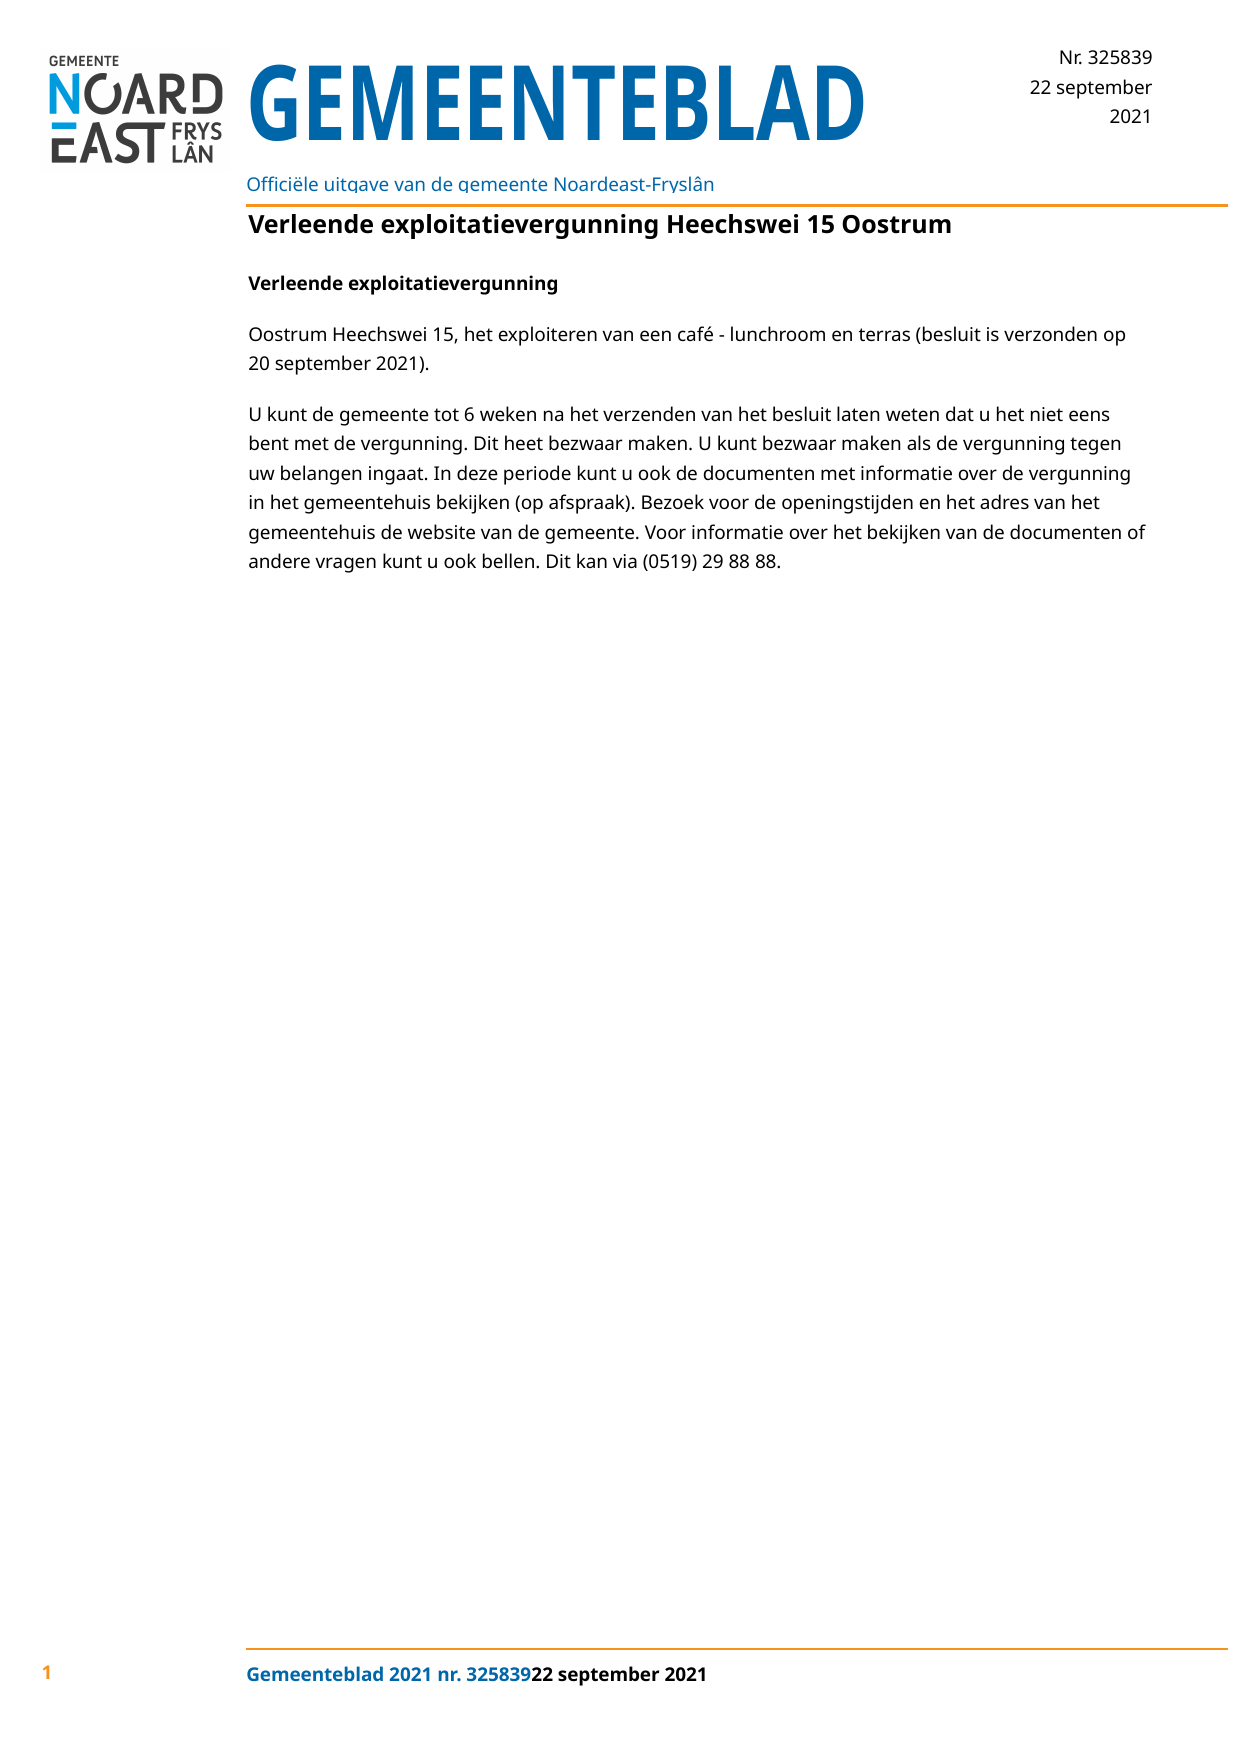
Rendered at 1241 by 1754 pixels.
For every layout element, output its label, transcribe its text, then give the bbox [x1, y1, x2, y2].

text Verleende exploitatievergunning [248, 270, 1152, 296]
text Verleende exploitatievergunning Heechswei 15 Oostrum [248, 207, 1152, 241]
text Oostrum Heechswei 15, het exploiteren van een café - lunchroom en terras (besluit is verzonden op 20 september 2021). [248, 321, 1152, 376]
picture [41, 47, 231, 172]
text U kunt de gemeente tot 6 weken na het verzenden van het besluit laten weten dat u het niet eens bent met de vergunning. Dit heet bezwaar maken. U kunt bezwaar maken als de vergunning tegen uw belangen ingaat. In deze periode kunt u ook de documenten met informatie over de vergunning in het gemeentehuis bekijken (op afspraak). Bezoek voor de openingstijden en het adres van het gemeentehuis de website van de gemeente. Voor informatie over het bekijken van de documenten of andere vragen kunt u ook bellen. Dit kan via (0519) 29 88 88. [248, 401, 1152, 574]
